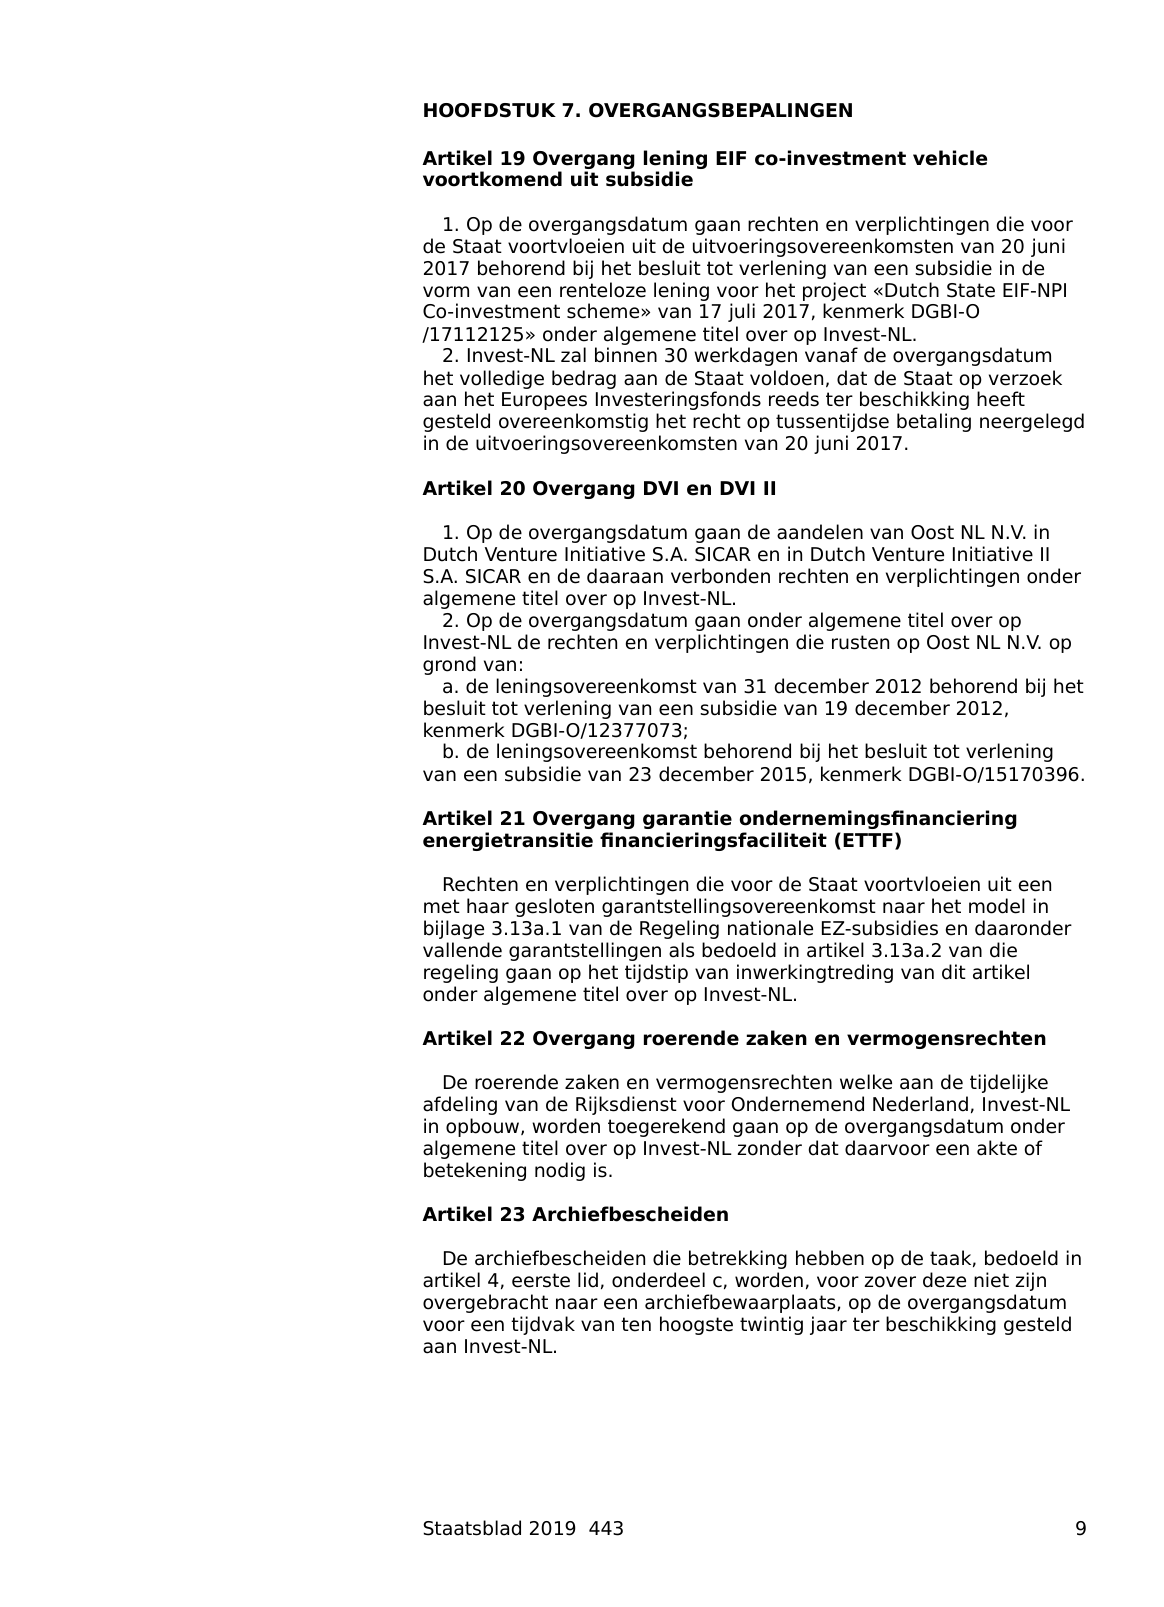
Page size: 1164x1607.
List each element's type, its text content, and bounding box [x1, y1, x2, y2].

subtitle Artikel 20 Overgang DVI en DVI II [422, 477, 1087, 499]
text De roerende zaken en vermogensrechten welke aan de tijdelijke afdeling van de Rijksdienst voor Ondernemend Nederland, Invest-NL in opbouw, worden toegerekend gaan op de overgangsdatum onder algemene titel over op Invest-NL zonder dat daarvoor een akte of betekening nodig is. [422, 1072, 1087, 1182]
subtitle Artikel 22 Overgang roerende zaken en vermogensrechten [422, 1028, 1087, 1050]
text 1. Op de overgangsdatum gaan de aandelen van Oost NL N.V. in Dutch Venture Initiative S.A. SICAR en in Dutch Venture Initiative II S.A. SICAR en de daaraan verbonden rechten en verplichtingen onder algemene titel over op Invest-NL. [422, 522, 1087, 609]
text 2. Op de overgangsdatum gaan onder algemene titel over op Invest-NL de rechten en verplichtingen die rusten op Oost NL N.V. op grond van: [422, 609, 1087, 676]
text 1. Op de overgangsdatum gaan rechten en verplichtingen die voor de Staat voortvloeien uit de uitvoeringsovereenkomsten van 20 juni 2017 behorend bij het besluit tot verlening van een subsidie in de vorm van een renteloze lening voor het project «Dutch State EIF-NPI Co-investment scheme» van 17 juli 2017, kenmerk DGBI-O /17112125» onder algemene titel over op Invest-NL. [422, 213, 1087, 345]
text a. de leningsovereenkomst van 31 december 2012 behorend bij het besluit tot verlening van een subsidie van 19 december 2012, kenmerk DGBI-O/12377073; [422, 676, 1087, 741]
text b. de leningsovereenkomst behorend bij het besluit tot verlening van een subsidie van 23 december 2015, kenmerk DGBI-O/15170396. [422, 741, 1087, 785]
text 2. Invest-NL zal binnen 30 werkdagen vanaf de overgangsdatum het volledige bedrag aan de Staat voldoen, dat de Staat op verzoek aan het Europees Investeringsfonds reeds ter beschikking heeft gesteld overeenkomstig het recht op tussentijdse betaling neergelegd in de uitvoeringsovereenkomsten van 20 juni 2017. [422, 345, 1087, 455]
subtitle Artikel 23 Archiefbescheiden [422, 1204, 1087, 1226]
text De archiefbescheiden die betrekking hebben op de taak, bedoeld in artikel 4, eerste lid, onderdeel c, worden, voor zover deze niet zijn overgebracht naar een archiefbewaarplaats, op de overgangsdatum voor een tijdvak van ten hoogste twintig jaar ter beschikking gesteld aan Invest-NL. [422, 1248, 1087, 1358]
subtitle Artikel 19 Overgang lening EIF co-investment vehicle voortkomend uit subsidie [422, 147, 1087, 191]
text Rechten en verplichtingen die voor de Staat voortvloeien uit een met haar gesloten garantstellingsovereenkomst naar het model in bijlage 3.13a.1 van de Regeling nationale EZ-subsidies en daaronder vallende garantstellingen als bedoeld in artikel 3.13a.2 van die regeling gaan op het tijdstip van inwerkingtreding van dit artikel onder algemene titel over op Invest-NL. [422, 874, 1087, 1006]
subtitle HOOFDSTUK 7. OVERGANGSBEPALINGEN [422, 100, 1087, 122]
subtitle Artikel 21 Overgang garantie ondernemingsfinanciering energietransitie financieringsfaciliteit (ETTF) [422, 808, 1087, 852]
